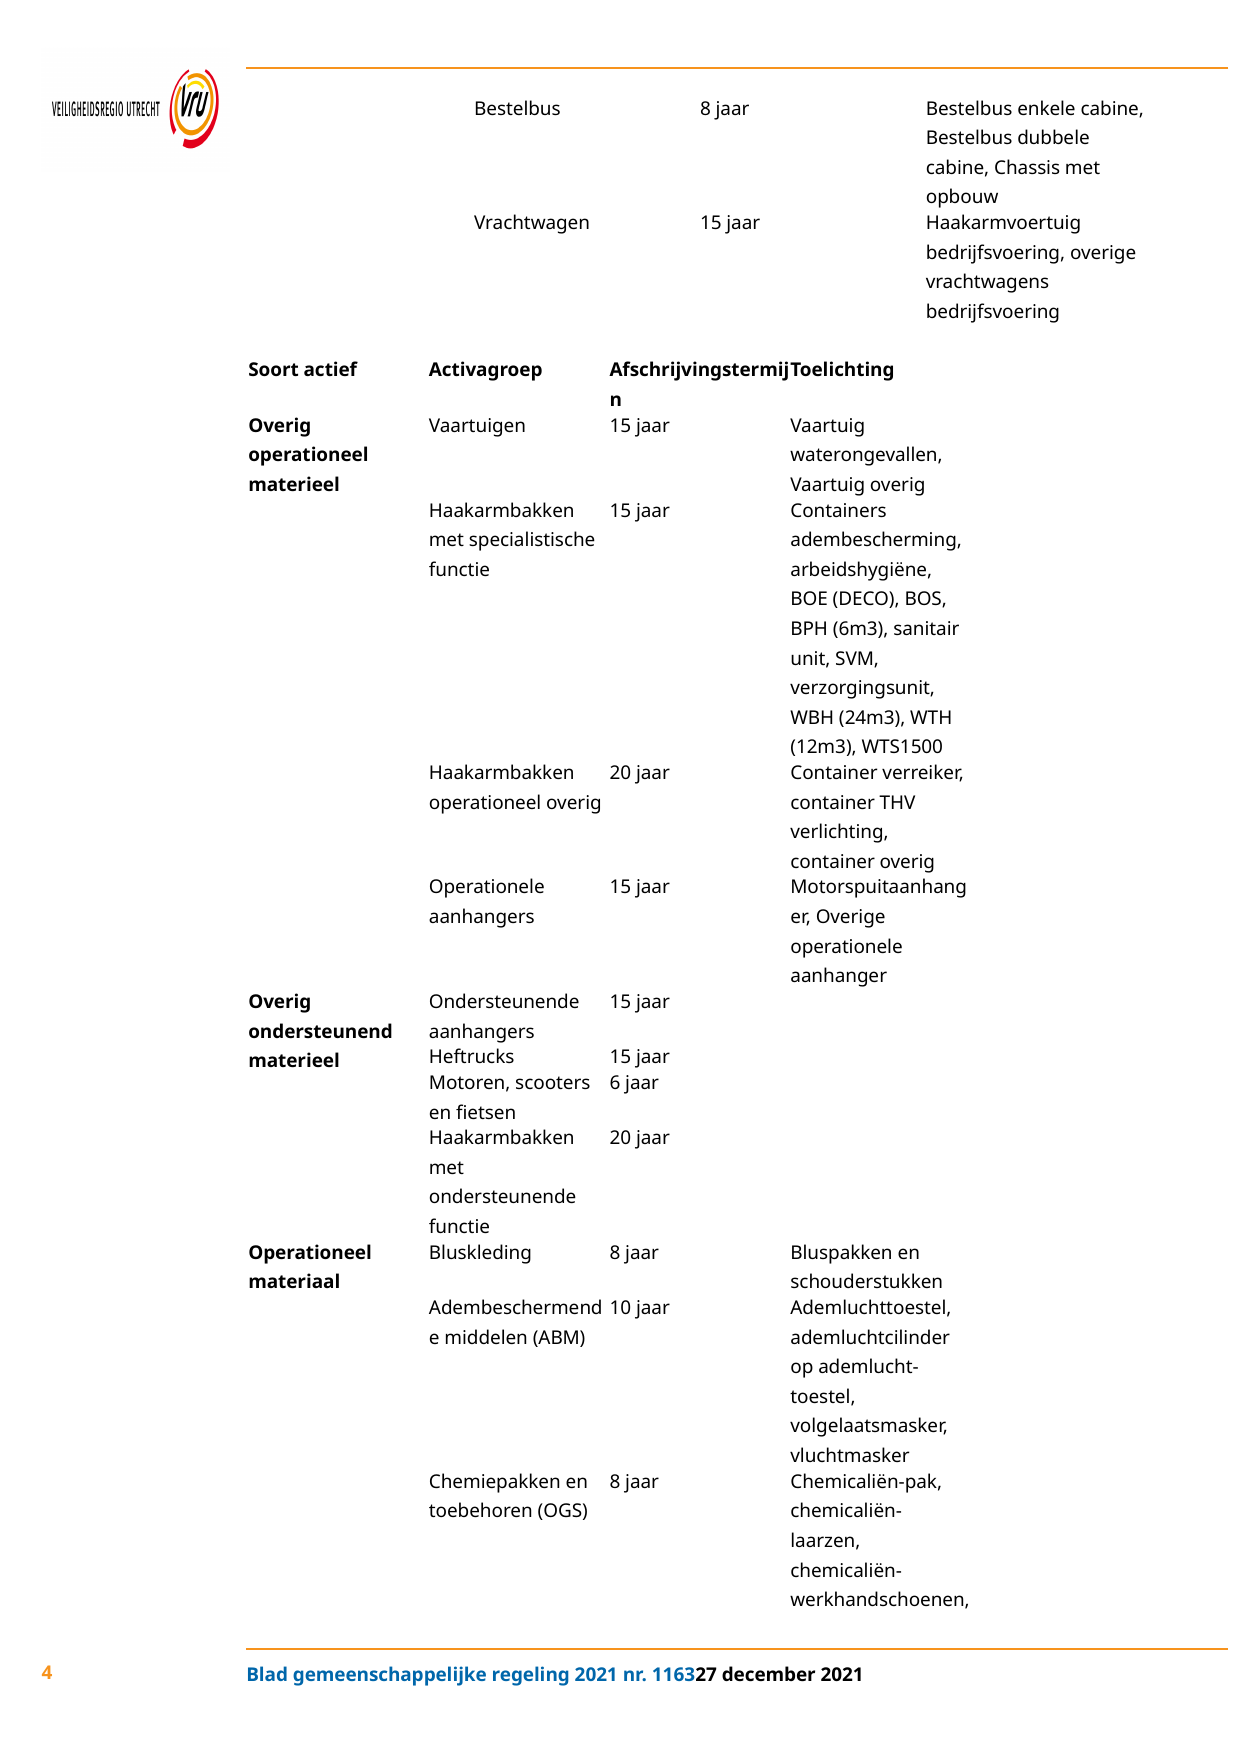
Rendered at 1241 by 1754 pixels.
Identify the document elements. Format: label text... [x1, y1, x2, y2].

table_cell 20 jaar [609, 1125, 790, 1239]
table_cell 15 jaar [609, 412, 790, 497]
table_cell 15 jaar [700, 209, 926, 324]
table_cell [790, 1069, 971, 1124]
table_cell 10 jaar [609, 1294, 790, 1468]
table_cell Bluskleding [429, 1239, 609, 1294]
table_cell Motorspuitaanhanger, Overige operationele aanhanger [790, 874, 971, 988]
table_header Activagroep [429, 357, 609, 412]
table_cell Operationele aanhangers [429, 874, 609, 988]
table_cell 15 jaar [609, 1044, 790, 1069]
table_cell Container verreiker, container THV verlichting, container overig [790, 759, 971, 874]
table_cell [790, 1044, 971, 1069]
table_cell Heftrucks [429, 1044, 609, 1069]
table_cell Haakarmbakken operationeel overig [429, 759, 609, 874]
table_cell Vaartuigen [429, 412, 609, 497]
table_cell Motoren, scooters en fietsen [429, 1069, 609, 1124]
table_cell [790, 1125, 971, 1239]
table_cell Haakarmvoertuig bedrijfsvoering, overige vrachtwagens bedrijfsvoering [926, 209, 1152, 324]
table_cell Overig operationeel materieel [248, 412, 429, 988]
table_cell [790, 988, 971, 1043]
table_cell 8 jaar [700, 95, 926, 209]
table_cell Haakarmbakken met ondersteunende functie [429, 1125, 609, 1239]
table_cell Bestelbus enkele cabine, Bestelbus dubbele cabine, Chassis met opbouw [926, 95, 1152, 209]
table_cell Chemicaliën-pak, chemicaliën-laarzen, chemicaliën-werkhandschoenen, [790, 1468, 971, 1612]
picture [41, 47, 231, 172]
table_cell Overig ondersteunend materieel [248, 988, 429, 1239]
table_cell [971, 383, 1152, 412]
table_cell 8 jaar [609, 1239, 790, 1294]
table_cell [248, 95, 474, 324]
table_cell 15 jaar [609, 874, 790, 988]
table_cell 6 jaar [609, 1069, 790, 1124]
table_cell 15 jaar [609, 988, 790, 1043]
table_cell Haakarmbakken met specialistische functie [429, 497, 609, 759]
table_cell 8 jaar [609, 1468, 790, 1612]
table_header Afschrijvingstermijn [609, 357, 790, 412]
table_header Soort actief [248, 357, 429, 412]
table_cell Bluspakken en schouderstukken [790, 1239, 971, 1294]
table_cell Containers adembescherming, arbeidshygiëne, BOE (DECO), BOS, BPH (6m3), sanitair unit, SVM, verzorgingsunit, WBH (24m3), WTH (12m3), WTS1500 [790, 497, 971, 759]
table_cell Adembeschermende middelen (ABM) [429, 1294, 609, 1468]
table_cell Vaartuig waterongevallen, Vaartuig overig [790, 412, 971, 497]
table_cell 15 jaar [609, 497, 790, 759]
table_header Toelichting [790, 357, 971, 412]
table_cell Ademluchttoestel, ademluchtcilinder op ademlucht-toestel, volgelaatsmasker, vluchtmasker [790, 1294, 971, 1468]
table_cell Bestelbus [474, 95, 700, 209]
table_cell Ondersteunende aanhangers [429, 988, 609, 1043]
table_cell Vrachtwagen [474, 209, 700, 324]
table_cell 20 jaar [609, 759, 790, 874]
table_cell Operationeel materiaal [248, 1239, 429, 1612]
table_cell Chemiepakken en toebehoren (OGS) [429, 1468, 609, 1612]
